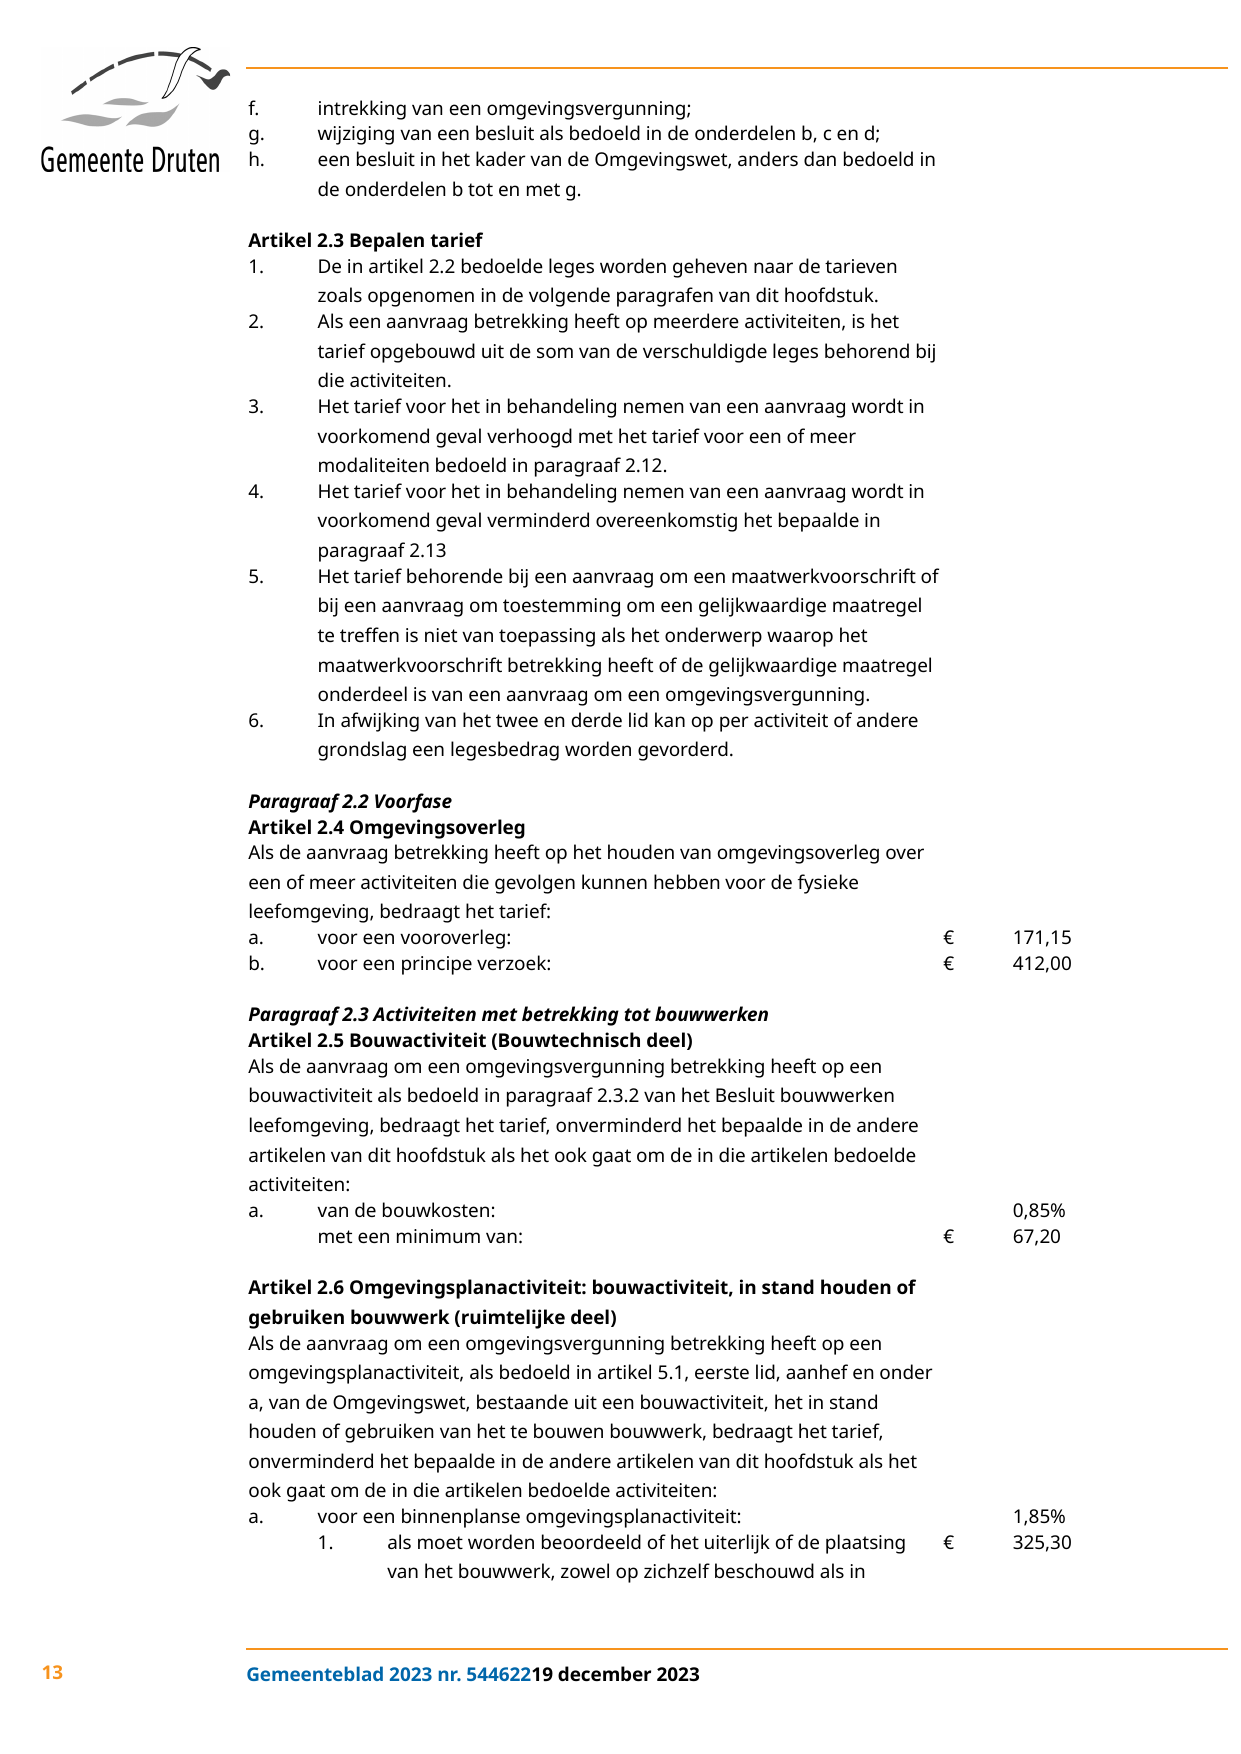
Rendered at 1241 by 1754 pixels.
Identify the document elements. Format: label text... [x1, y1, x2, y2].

table_cell van de bouwkosten: [318, 1197, 943, 1223]
table_cell [248, 1249, 317, 1274]
table_cell [943, 1503, 1013, 1529]
table_cell [318, 1249, 387, 1274]
table_cell [387, 976, 943, 1002]
table_cell [943, 788, 1013, 814]
table_cell b. [248, 950, 317, 976]
table_cell [248, 1223, 317, 1249]
table_cell [943, 563, 1013, 707]
table_cell Paragraaf 2.2 Voorfase [248, 788, 943, 814]
table_cell voor een principe verzoek: [318, 950, 943, 976]
table_cell [1013, 1249, 1152, 1274]
table_cell [1013, 788, 1152, 814]
table_cell [943, 1197, 1013, 1223]
picture [41, 47, 231, 172]
table_cell [943, 393, 1013, 478]
table_cell 2. [248, 308, 317, 393]
table_cell [387, 1249, 943, 1274]
table_cell € [943, 1529, 1013, 1584]
table_cell 4. [248, 478, 317, 563]
table_cell [943, 1249, 1013, 1274]
table_cell [943, 253, 1013, 308]
table_cell [943, 95, 1013, 121]
table_cell Artikel 2.3 Bepalen tarief [248, 227, 943, 253]
table_cell wijziging van een besluit als bedoeld in de onderdelen b, c en d; [318, 121, 943, 146]
table_cell a. [248, 1503, 317, 1529]
table_cell [943, 478, 1013, 563]
table_cell [1013, 1274, 1152, 1330]
table_cell [1013, 840, 1152, 924]
table_cell [248, 1529, 317, 1584]
table_cell [1013, 227, 1152, 253]
table_cell [943, 1053, 1013, 1197]
table_cell [318, 976, 387, 1002]
table_cell Artikel 2.6 Omgevingsplanactiviteit: bouwactiviteit, in stand houden of gebruiken bouwwerk (ruimtelijke deel) [248, 1274, 943, 1330]
table_cell [943, 814, 1013, 839]
table_cell [1013, 478, 1152, 563]
table_cell Als de aanvraag om een omgevingsvergunning betrekking heeft op een omgevingsplanactiviteit, als bedoeld in artikel 5.1, eerste lid, aanhef en onder a, van de Omgevingswet, bestaande uit een bouwactiviteit, het in stand houden of gebruiken van het te bouwen bouwwerk, bedraagt het tarief, onverminderd het bepaalde in de andere artikelen van dit hoofdstuk als het ook gaat om de in die artikelen bedoelde activiteiten: [248, 1330, 943, 1503]
table_cell voor een binnenplanse omgevingsplanactiviteit: [318, 1503, 943, 1529]
table_cell [943, 146, 1013, 202]
table_cell 67,20 [1013, 1223, 1152, 1249]
table_cell Als de aanvraag betrekking heeft op het houden van omgevingsoverleg over een of meer activiteiten die gevolgen kunnen hebben voor de fysieke leefomgeving, bedraagt het tarief: [248, 840, 943, 924]
table_cell € [943, 950, 1013, 976]
table_cell als moet worden beoordeeld of het uiterlijk of de plaatsing van het bouwwerk, zowel op zichzelf beschouwd als in [387, 1529, 943, 1584]
table_cell Artikel 2.4 Omgevingsoverleg [248, 814, 943, 839]
table_cell [943, 1330, 1013, 1503]
table_cell De in artikel 2.2 bedoelde leges worden geheven naar de tarieven zoals opgenomen in de volgende paragrafen van dit hoofdstuk. [318, 253, 943, 308]
table_cell Als een aanvraag betrekking heeft op meerdere activiteiten, is het tarief opgebouwd uit de som van de verschuldigde leges behorend bij die activiteiten. [318, 308, 943, 393]
table_cell [943, 976, 1013, 1002]
table_cell [1013, 763, 1152, 788]
table_cell [1013, 1330, 1152, 1503]
table_cell 1. [318, 1529, 387, 1584]
table_cell 325,30 [1013, 1529, 1152, 1584]
table_cell [248, 763, 317, 788]
table_cell Als de aanvraag om een omgevingsvergunning betrekking heeft op een bouwactiviteit als bedoeld in paragraaf 2.3.2 van het Besluit bouwwerken leefomgeving, bedraagt het tarief, onverminderd het bepaalde in de andere artikelen van dit hoofdstuk als het ook gaat om de in die artikelen bedoelde activiteiten: [248, 1053, 943, 1197]
table_cell met een minimum van: [318, 1223, 943, 1249]
table_cell [1013, 121, 1152, 146]
table_cell Paragraaf 2.3 Activiteiten met betrekking tot bouwwerken [248, 1002, 943, 1027]
table_cell [1013, 393, 1152, 478]
table_cell [1013, 146, 1152, 202]
table_cell a. [248, 1197, 317, 1223]
table_cell [1013, 95, 1152, 121]
table_cell Het tarief voor het in behandeling nemen van een aanvraag wordt in voorkomend geval verminderd overeenkomstig het bepaalde in paragraaf 2.13 [318, 478, 943, 563]
table_cell 3. [248, 393, 317, 478]
table_cell 412,00 [1013, 950, 1152, 976]
table_cell [1013, 253, 1152, 308]
table_cell intrekking van een omgevingsvergunning; [318, 95, 943, 121]
table_cell [1013, 1028, 1152, 1053]
table_cell [1013, 1002, 1152, 1027]
table_cell [1013, 814, 1152, 839]
table_cell [1013, 308, 1152, 393]
table_cell 1. [248, 253, 317, 308]
table_cell [1013, 707, 1152, 762]
table_cell € [943, 1223, 1013, 1249]
table_cell [943, 121, 1013, 146]
table_cell [943, 840, 1013, 924]
table_cell 5. [248, 563, 317, 707]
table_cell [248, 976, 317, 1002]
table_cell [1013, 563, 1152, 707]
table_cell g. [248, 121, 317, 146]
table_cell a. [248, 925, 317, 950]
table_cell [943, 202, 1013, 227]
table_cell [943, 1028, 1013, 1053]
table_cell f. [248, 95, 317, 121]
table_cell Artikel 2.5 Bouwactiviteit (Bouwtechnisch deel) [248, 1028, 943, 1053]
table_cell [943, 308, 1013, 393]
table_cell 0,85% [1013, 1197, 1152, 1223]
table_cell [1013, 976, 1152, 1002]
table_cell voor een vooroverleg: [318, 925, 943, 950]
table_cell h. [248, 146, 317, 202]
table_cell 6. [248, 707, 317, 762]
table_cell [248, 202, 317, 227]
table_cell Het tarief behorende bij een aanvraag om een maatwerkvoorschrift of bij een aanvraag om toestemming om een gelijkwaardige maatregel te treffen is niet van toepassing als het onderwerp waarop het maatwerkvoorschrift betrekking heeft of de gelijkwaardige maatregel onderdeel is van een aanvraag om een omgevingsvergunning. [318, 563, 943, 707]
table_cell [943, 763, 1013, 788]
table_cell [318, 202, 387, 227]
table_cell [1013, 1053, 1152, 1197]
table_cell [318, 763, 943, 788]
table_cell In afwijking van het twee en derde lid kan op per activiteit of andere grondslag een legesbedrag worden gevorderd. [318, 707, 943, 762]
table_cell 171,15 [1013, 925, 1152, 950]
table_cell [943, 1274, 1013, 1330]
table_cell [943, 707, 1013, 762]
table_cell Het tarief voor het in behandeling nemen van een aanvraag wordt in voorkomend geval verhoogd met het tarief voor een of meer modaliteiten bedoeld in paragraaf 2.12. [318, 393, 943, 478]
table_cell een besluit in het kader van de Omgevingswet, anders dan bedoeld in de onderdelen b tot en met g. [318, 146, 943, 202]
table_cell [1013, 202, 1152, 227]
table_cell [387, 202, 943, 227]
table_cell [943, 1002, 1013, 1027]
table_cell [943, 227, 1013, 253]
table_cell 1,85% [1013, 1503, 1152, 1529]
table_cell € [943, 925, 1013, 950]
